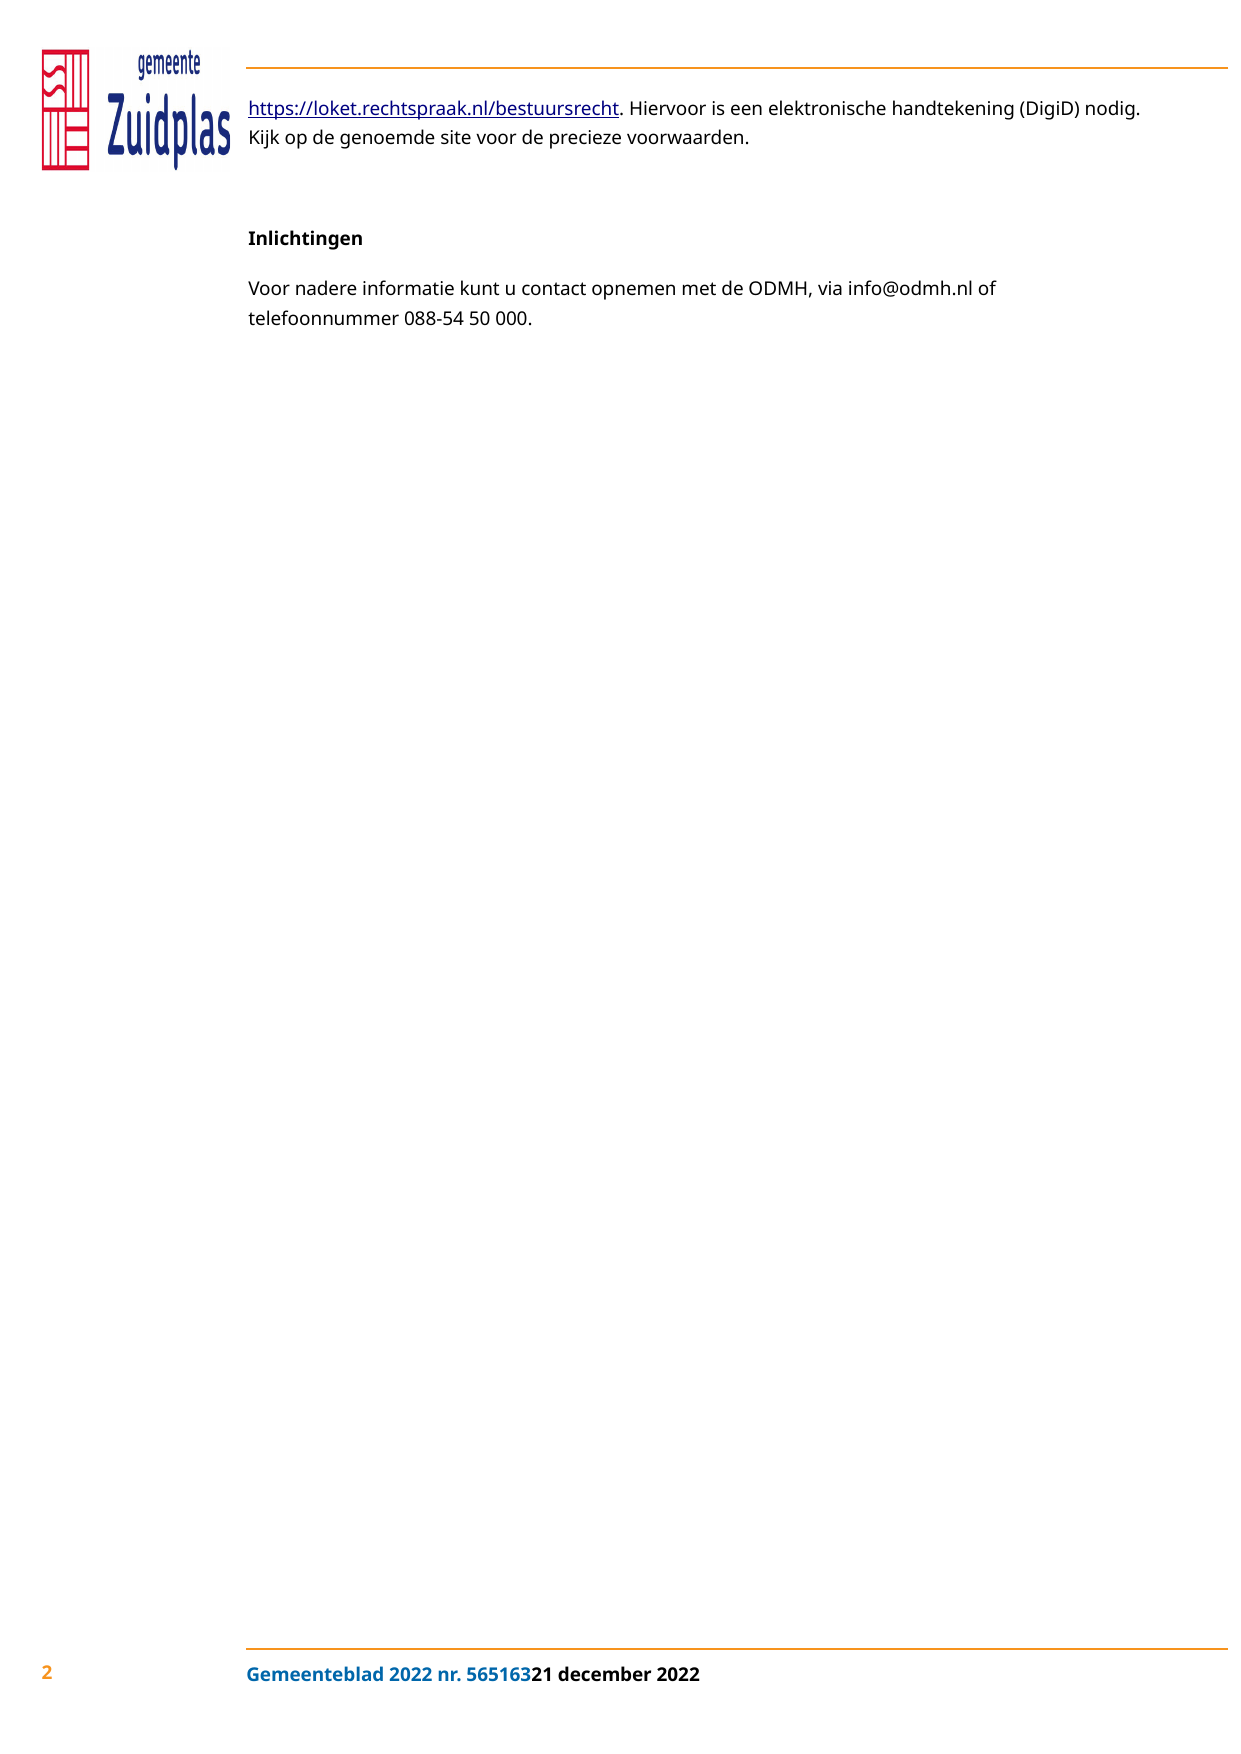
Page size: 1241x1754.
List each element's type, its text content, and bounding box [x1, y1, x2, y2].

text https://loket.rechtspraak.nl/bestuursrecht. Hiervoor is een elektronische handtekening (DigiD) nodig. Kijk op de genoemde site voor de precieze voorwaarden. [248, 95, 1152, 150]
text Voor nadere informatie kunt u contact opnemen met de ODMH, via info@odmh.nl of telefoonnummer 088-54 50 000. [248, 276, 1152, 331]
picture [41, 47, 231, 172]
text Inlichtingen [248, 225, 1152, 251]
